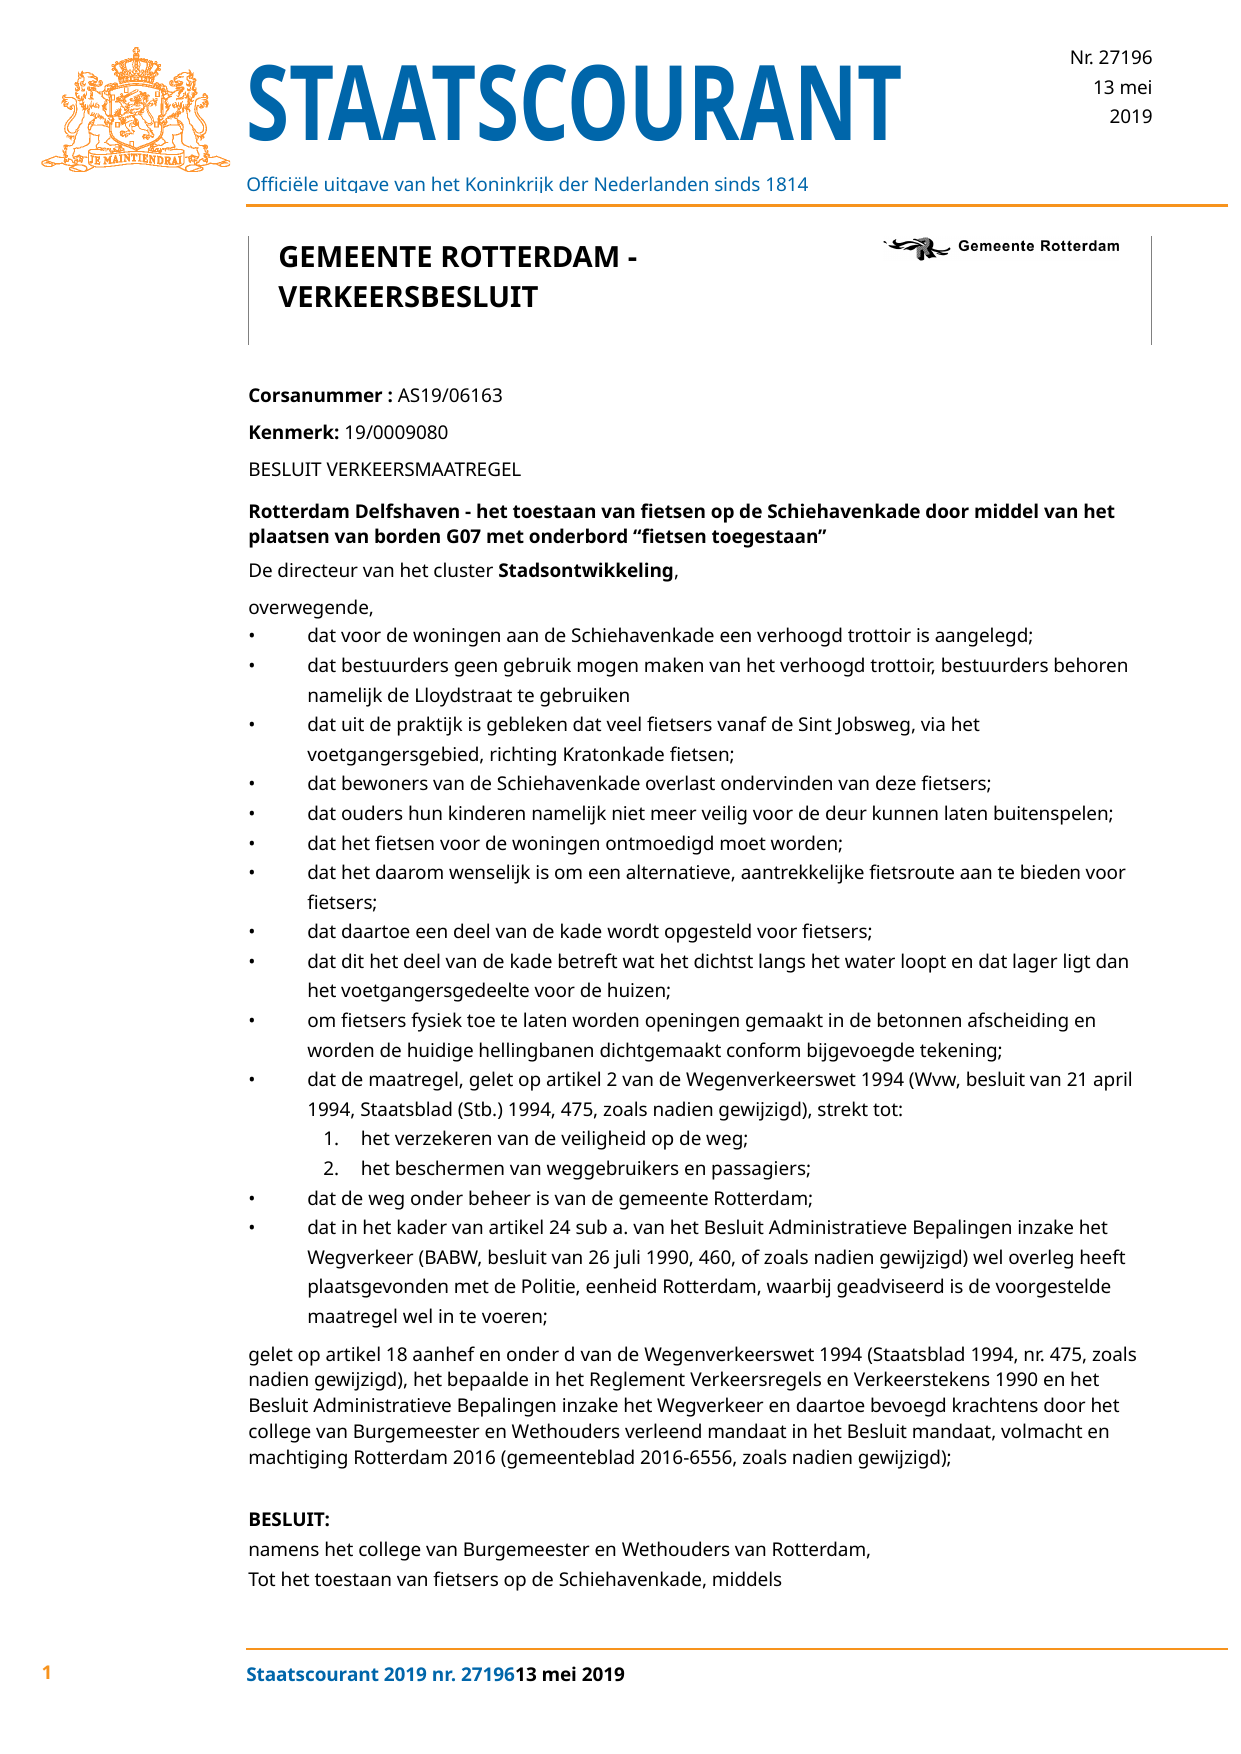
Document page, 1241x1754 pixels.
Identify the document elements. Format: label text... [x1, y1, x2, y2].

list dat voor de woningen aan de Schiehavenkade een verhoogd trottoir is aangelegd; [248, 623, 1152, 648]
list dat bewoners van de Schiehavenkade overlast ondervinden van deze fietsers; [248, 771, 1152, 796]
list dat dit het deel van de kade betreft wat het dichtst langs het water loopt en dat lager ligt dan het voetgangersgedeelte voor de huizen; [248, 948, 1152, 1003]
table_header [850, 236, 1151, 345]
list dat daartoe een deel van de kade wordt opgesteld voor fietsers; [248, 918, 1152, 944]
text BESLUIT VERKEERSMAATREGEL [248, 456, 1152, 482]
text gelet op artikel 18 aanhef en onder d van de Wegenverkeerswet 1994 (Staatsblad 1994, nr. 475, zoals nadien gewijzigd), het bepaalde in het Reglement Verkeersregels en Verkeerstekens 1990 en het Besluit Administratieve Bepalingen inzake het Wegverkeer en daartoe bevoegd krachtens door het college van Burgemeester en Wethouders verleend mandaat in het Besluit mandaat, volmacht en machtiging Rotterdam 2016 (gemeenteblad 2016-6556, zoals nadien gewijzigd); [248, 1341, 1152, 1469]
picture [41, 47, 231, 172]
list dat in het kader van artikel 24 sub a. van het Besluit Administratieve Bepalingen inzake het Wegverkeer (BABW, besluit van 26 juli 1990, 460, of zoals nadien gewijzigd) wel overleg heeft plaatsgevonden met de Politie, eenheid Rotterdam, waarbij geadviseerd is de voorgestelde maatregel wel in te voeren; [248, 1214, 1152, 1329]
text BESLUIT: [248, 1507, 1152, 1532]
text Tot het toestaan van fietsers op de Schiehavenkade, middels [248, 1566, 1152, 1591]
list het beschermen van weggebruikers en passagiers; [323, 1155, 1152, 1181]
list dat het daarom wenselijk is om een alternatieve, aantrekkelijke fietsroute aan te bieden voor fietsers; [248, 859, 1152, 914]
list dat uit de praktijk is gebleken dat veel fietsers vanaf de Sint Jobsweg, via het voetgangersgebied, richting Kratonkade fietsen; [248, 711, 1152, 767]
list het verzekeren van de veiligheid op de weg; [323, 1126, 1152, 1151]
table_header GEMEENTE ROTTERDAM - VERKEERSBESLUIT [249, 236, 850, 345]
text Rotterdam Delfshaven - het toestaan van fietsen op de Schiehavenkade door middel van het plaatsen van borden G07 met onderbord “fietsen toegestaan” [248, 498, 1152, 549]
list om fietsers fysiek toe te laten worden openingen gemaakt in de betonnen afscheiding en worden de huidige hellingbanen dichtgemaakt conform bijgevoegde tekening; [248, 1007, 1152, 1062]
list dat de maatregel, gelet op artikel 2 van de Wegenverkeerswet 1994 (Wvw, besluit van 21 april 1994, Staatsblad (Stb.) 1994, 475, zoals nadien gewijzigd), strekt tot: [248, 1066, 1152, 1122]
picture [882, 236, 1119, 261]
list dat ouders hun kinderen namelijk niet meer veilig voor de deur kunnen laten buitenspelen; [248, 800, 1152, 826]
text Kenmerk: 19/0009080 [248, 419, 1152, 445]
text De directeur van het cluster Stadsontwikkeling, [248, 558, 1152, 583]
list dat de weg onder beheer is van de gemeente Rotterdam; [248, 1185, 1152, 1210]
text Corsanummer : AS19/06163 [248, 383, 1152, 408]
text overwegende, [248, 594, 1152, 620]
list dat bestuurders geen gebruik mogen maken van het verhoogd trottoir, bestuurders behoren namelijk de Lloydstraat te gebruiken [248, 652, 1152, 707]
list dat het fietsen voor de woningen ontmoedigd moet worden; [248, 830, 1152, 855]
text namens het college van Burgemeester en Wethouders van Rotterdam, [248, 1536, 1152, 1562]
